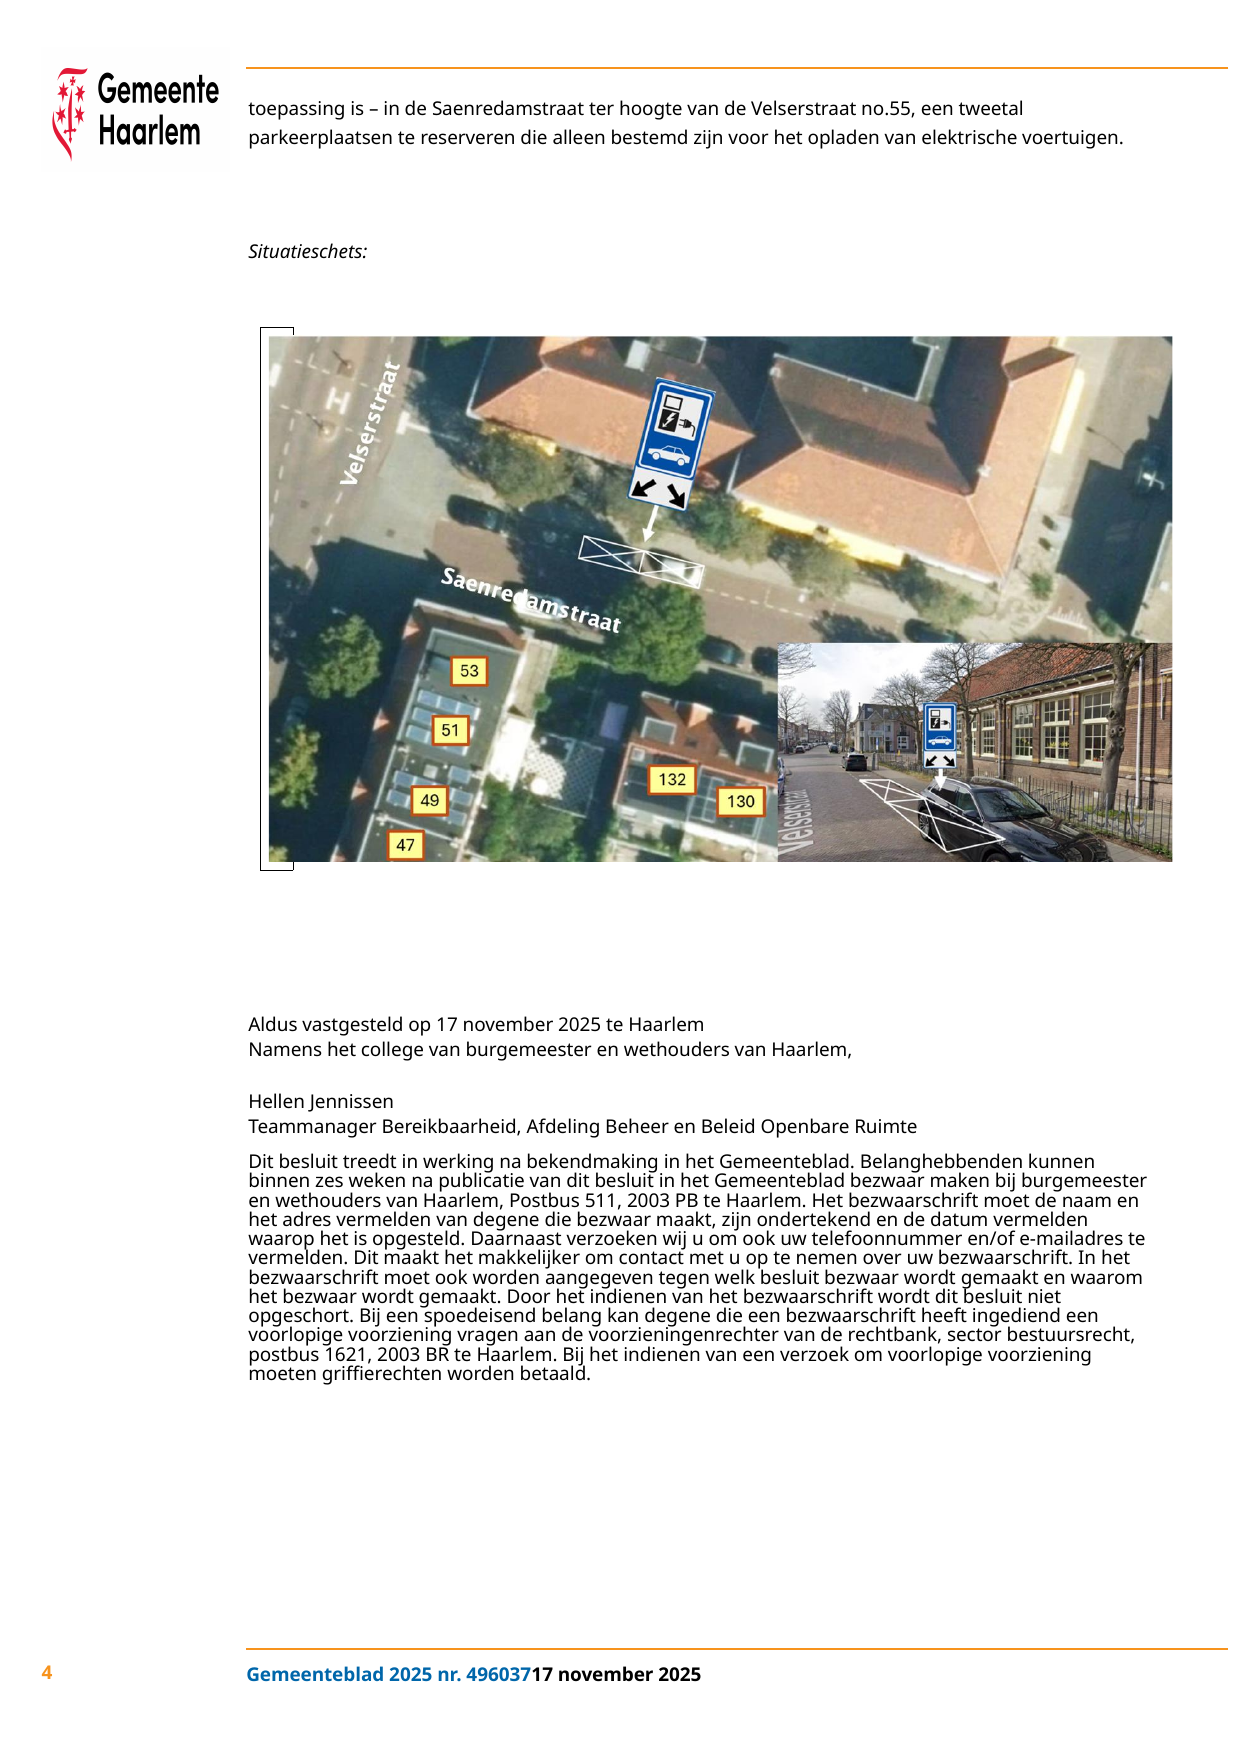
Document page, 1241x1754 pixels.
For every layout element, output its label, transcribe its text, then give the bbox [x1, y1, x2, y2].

picture [268, 335, 1173, 862]
text Aldus vastgesteld op 17 november 2025 te Haarlem [248, 1011, 1152, 1036]
text Situatieschets: [248, 239, 1152, 264]
text Dit besluit treedt in werking na bekendmaking in het Gemeenteblad. Belanghebbenden kunnen binnen zes weken na publicatie van dit besluit in het Gemeenteblad bezwaar maken bij burgemeester en wethouders van Haarlem, Postbus 511, 2003 PB te Haarlem. Het bezwaarschrift moet de naam en het adres vermelden van degene die bezwaar maakt, zijn ondertekend en de datum vermelden waarop het is opgesteld. Daarnaast verzoeken wij u om ook uw telefoonnummer en/of e-mailadres te vermelden. Dit maakt het makkelijker om contact met u op te nemen over uw bezwaarschrift. In het bezwaarschrift moet ook worden aangegeven tegen welk besluit bezwaar wordt gemaakt en waarom het bezwaar wordt gemaakt. Door het indienen van het bezwaarschrift wordt dit besluit niet opgeschort. Bij een spoedeisend belang kan degene die een bezwaarschrift heeft ingediend een voorlopige voorziening vragen aan de voorzieningenrechter van de rechtbank, sector bestuursrecht, postbus 1621, 2003 BR te Haarlem. Bij het indienen van een verzoek om voorlopige voorziening moeten griffierechten worden betaald. [248, 1153, 1152, 1384]
text Teammanager Bereikbaarheid, Afdeling Beheer en Beleid Openbare Ruimte [248, 1114, 1152, 1139]
text toepassing is – in de Saenredamstraat ter hoogte van de Velserstraat no.55, een tweetal parkeerplaatsen te reserveren die alleen bestemd zijn voor het opladen van elektrische voertuigen. [248, 95, 1152, 150]
picture [41, 47, 231, 172]
text Hellen Jennissen [248, 1088, 1152, 1114]
text Namens het college van burgemeester en wethouders van Haarlem, [248, 1036, 1152, 1062]
